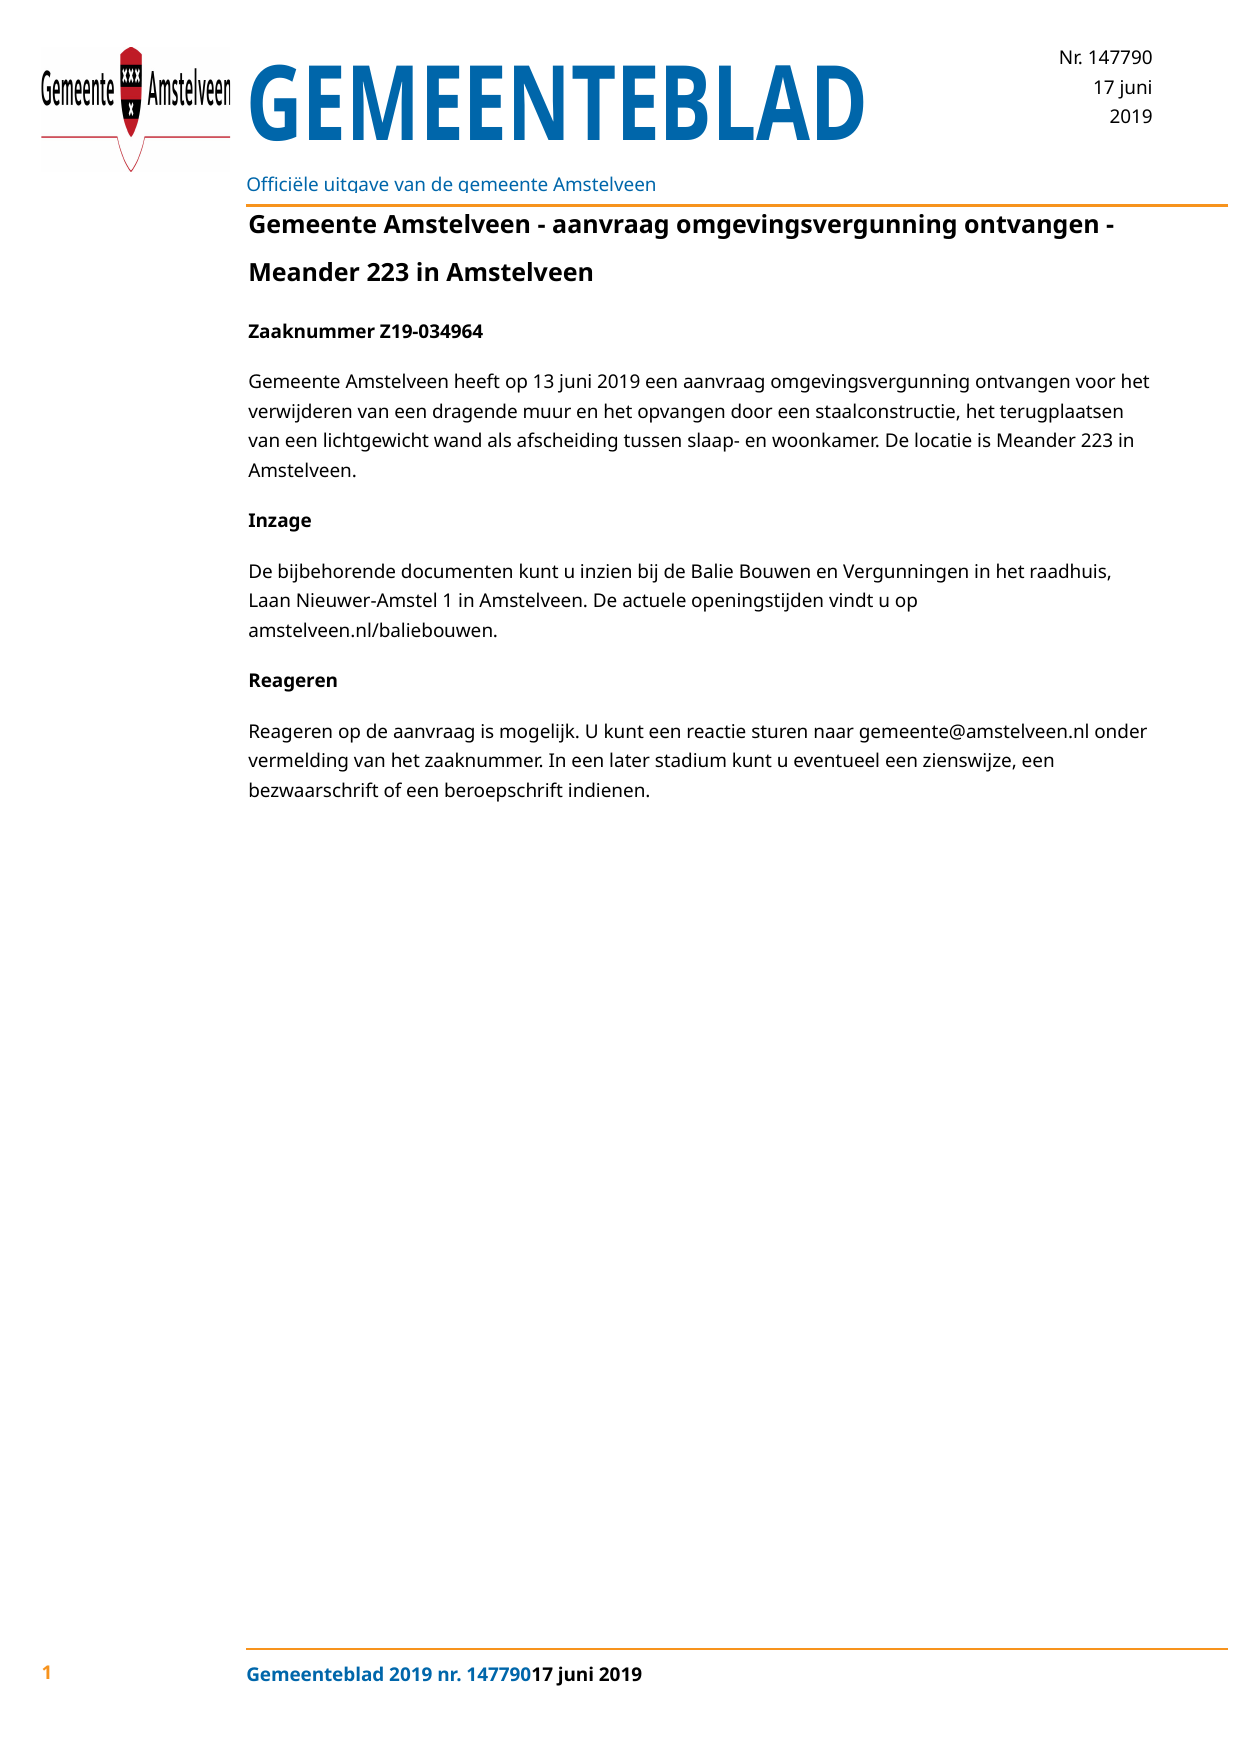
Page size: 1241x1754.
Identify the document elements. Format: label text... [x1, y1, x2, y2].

text Zaaknummer Z19-034964 [248, 318, 1152, 344]
text Gemeente Amstelveen heeft op 13 juni 2019 een aanvraag omgevingsvergunning ontvangen voor het verwijderen van een dragende muur en het opvangen door een staalconstructie, het terugplaatsen van een lichtgewicht wand als afscheiding tussen slaap- en woonkamer. De locatie is Meander 223 in Amstelveen. [248, 368, 1152, 483]
text Reageren op de aanvraag is mogelijk. U kunt een reactie sturen naar gemeente@amstelveen.nl onder vermelding van het zaaknummer. In een later stadium kunt u eventueel een zienswijze, een bezwaarschrift of een beroepschrift indienen. [248, 718, 1152, 803]
text De bijbehorende documenten kunt u inzien bij de Balie Bouwen en Vergunningen in het raadhuis, Laan Nieuwer-Amstel 1 in Amstelveen. De actuele openingstijden vindt u op amstelveen.nl/baliebouwen. [248, 558, 1152, 643]
text Reageren [248, 667, 1152, 693]
text Inzage [248, 507, 1152, 533]
text Gemeente Amstelveen - aanvraag omgevingsvergunning ontvangen - Meander 223 in Amstelveen [248, 207, 1152, 288]
picture [41, 47, 231, 172]
